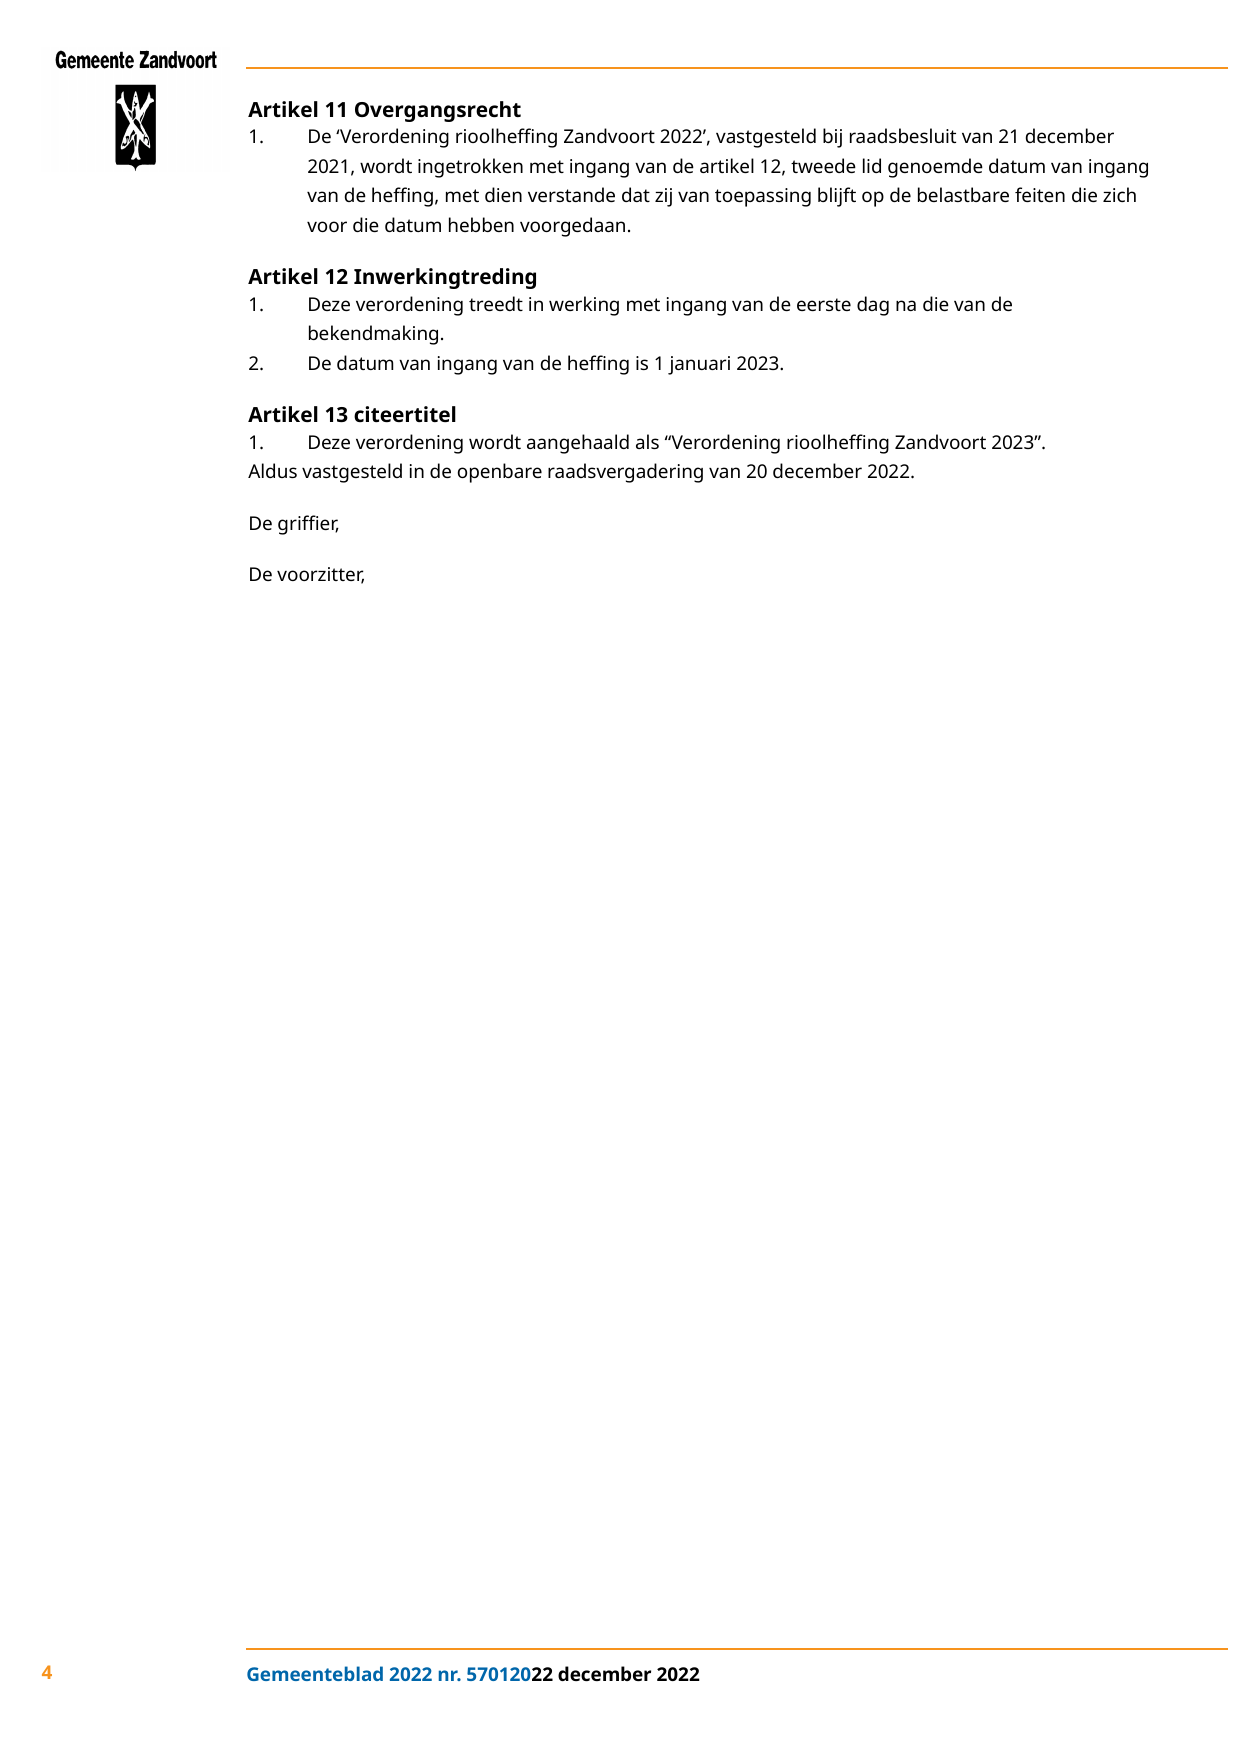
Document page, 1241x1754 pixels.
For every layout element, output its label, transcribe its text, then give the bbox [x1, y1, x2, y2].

text De voorzitter, [248, 561, 1152, 587]
text Aldus vastgesteld in de openbare raadsvergadering van 20 december 2022. [248, 458, 1152, 484]
text Artikel 12 Inwerkingtreding [248, 262, 1152, 291]
picture [41, 47, 231, 172]
text Artikel 11 Overgangsrecht [248, 95, 1152, 123]
list De ‘Verordening rioolheffing Zandvoort 2022’, vastgesteld bij raadsbesluit van 21 december 2021, wordt ingetrokken met ingang van de artikel 12, tweede lid genoemde datum van ingang van de heffing, met dien verstande dat zij van toepassing blijft op de belastbare feiten die zich voor die datum hebben voorgedaan. [248, 123, 1152, 238]
list Deze verordening wordt aangehaald als “Verordening rioolheffing Zandvoort 2023”. [248, 429, 1152, 454]
list Deze verordening treedt in werking met ingang van de eerste dag na die van de bekendmaking. [248, 291, 1152, 346]
list De datum van ingang van de heffing is 1 januari 2023. [248, 350, 1152, 376]
text Artikel 13 citeertitel [248, 400, 1152, 429]
text De griffier, [248, 510, 1152, 536]
